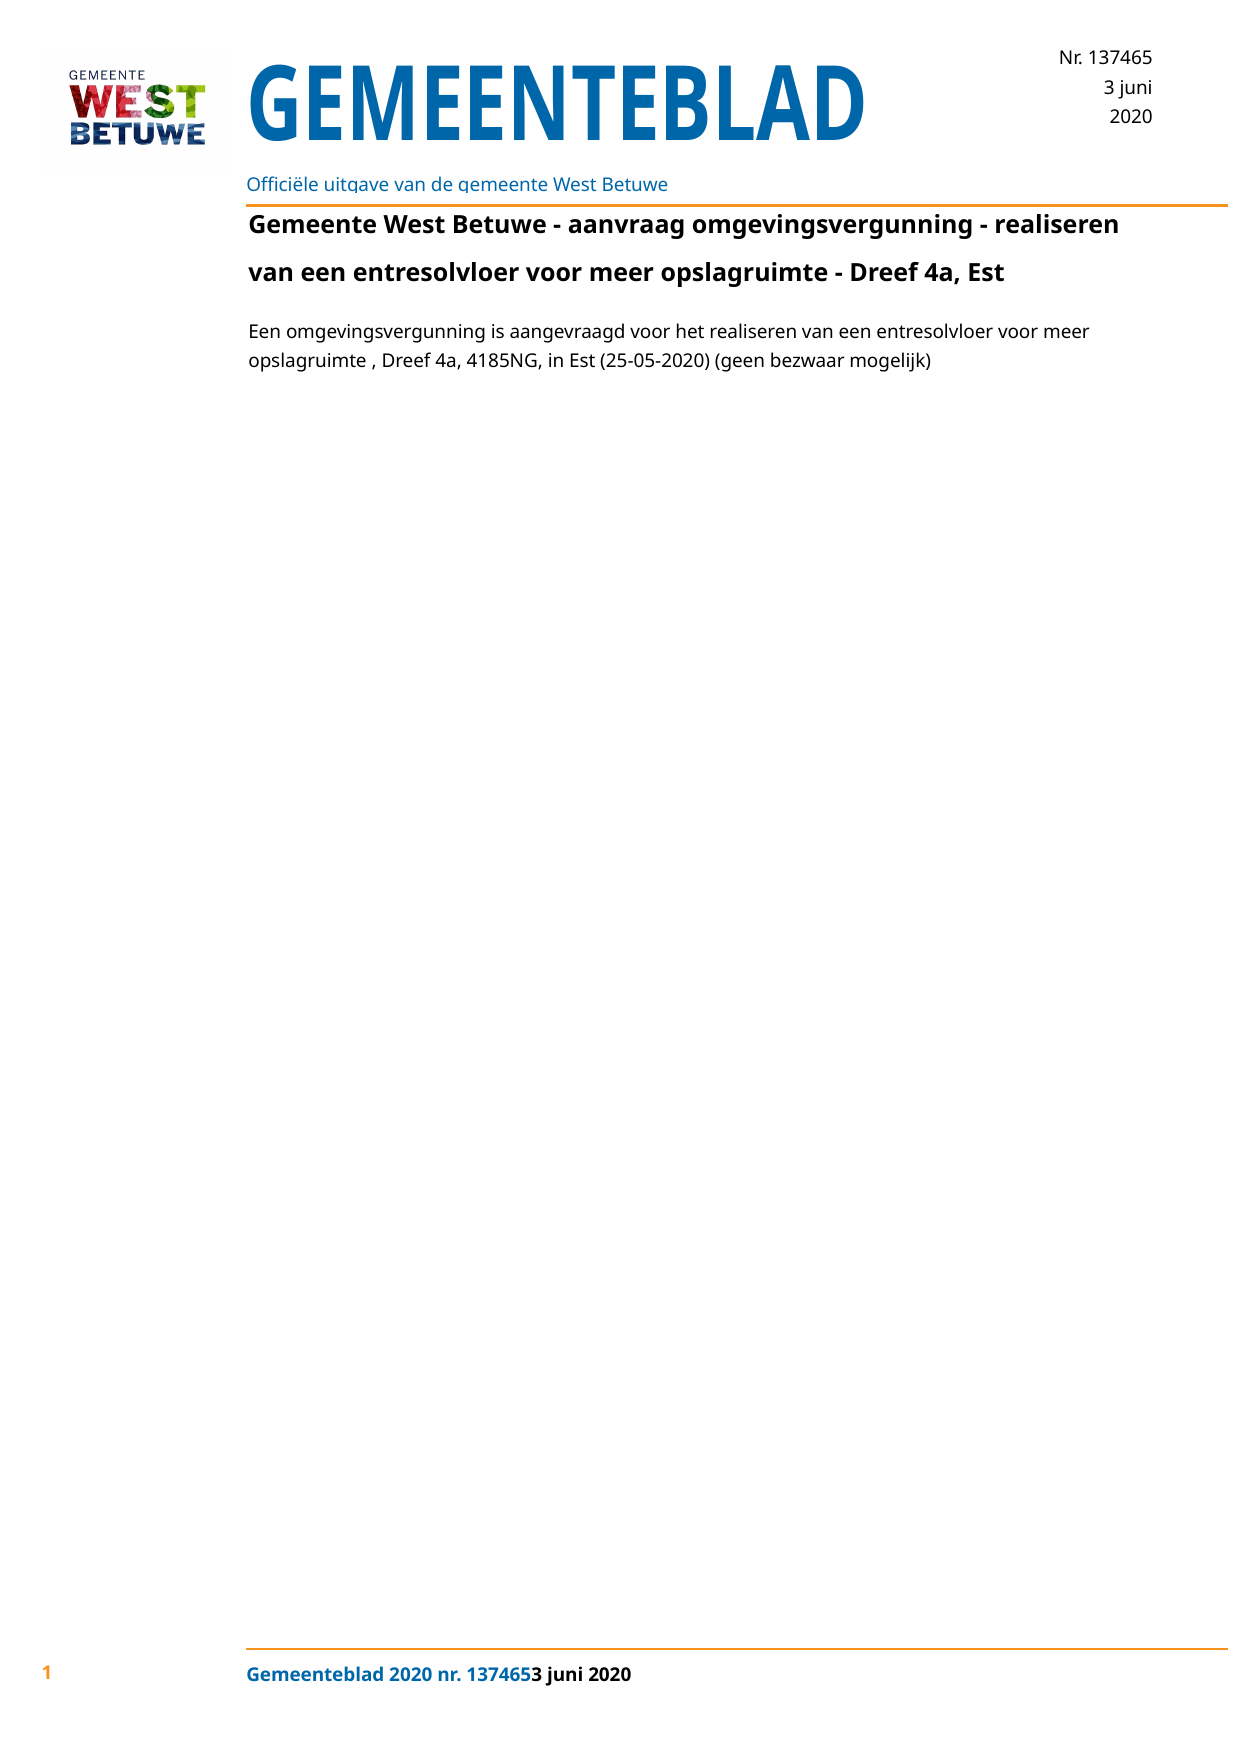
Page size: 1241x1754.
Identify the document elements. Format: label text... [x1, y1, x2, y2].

picture [41, 47, 231, 172]
text Een omgevingsvergunning is aangevraagd voor het realiseren van een entresolvloer voor meer opslagruimte , Dreef 4a, 4185NG, in Est (25-05-2020) (geen bezwaar mogelijk) [248, 318, 1152, 373]
text Gemeente West Betuwe - aanvraag omgevingsvergunning - realiseren van een entresolvloer voor meer opslagruimte - Dreef 4a, Est [248, 207, 1152, 288]
